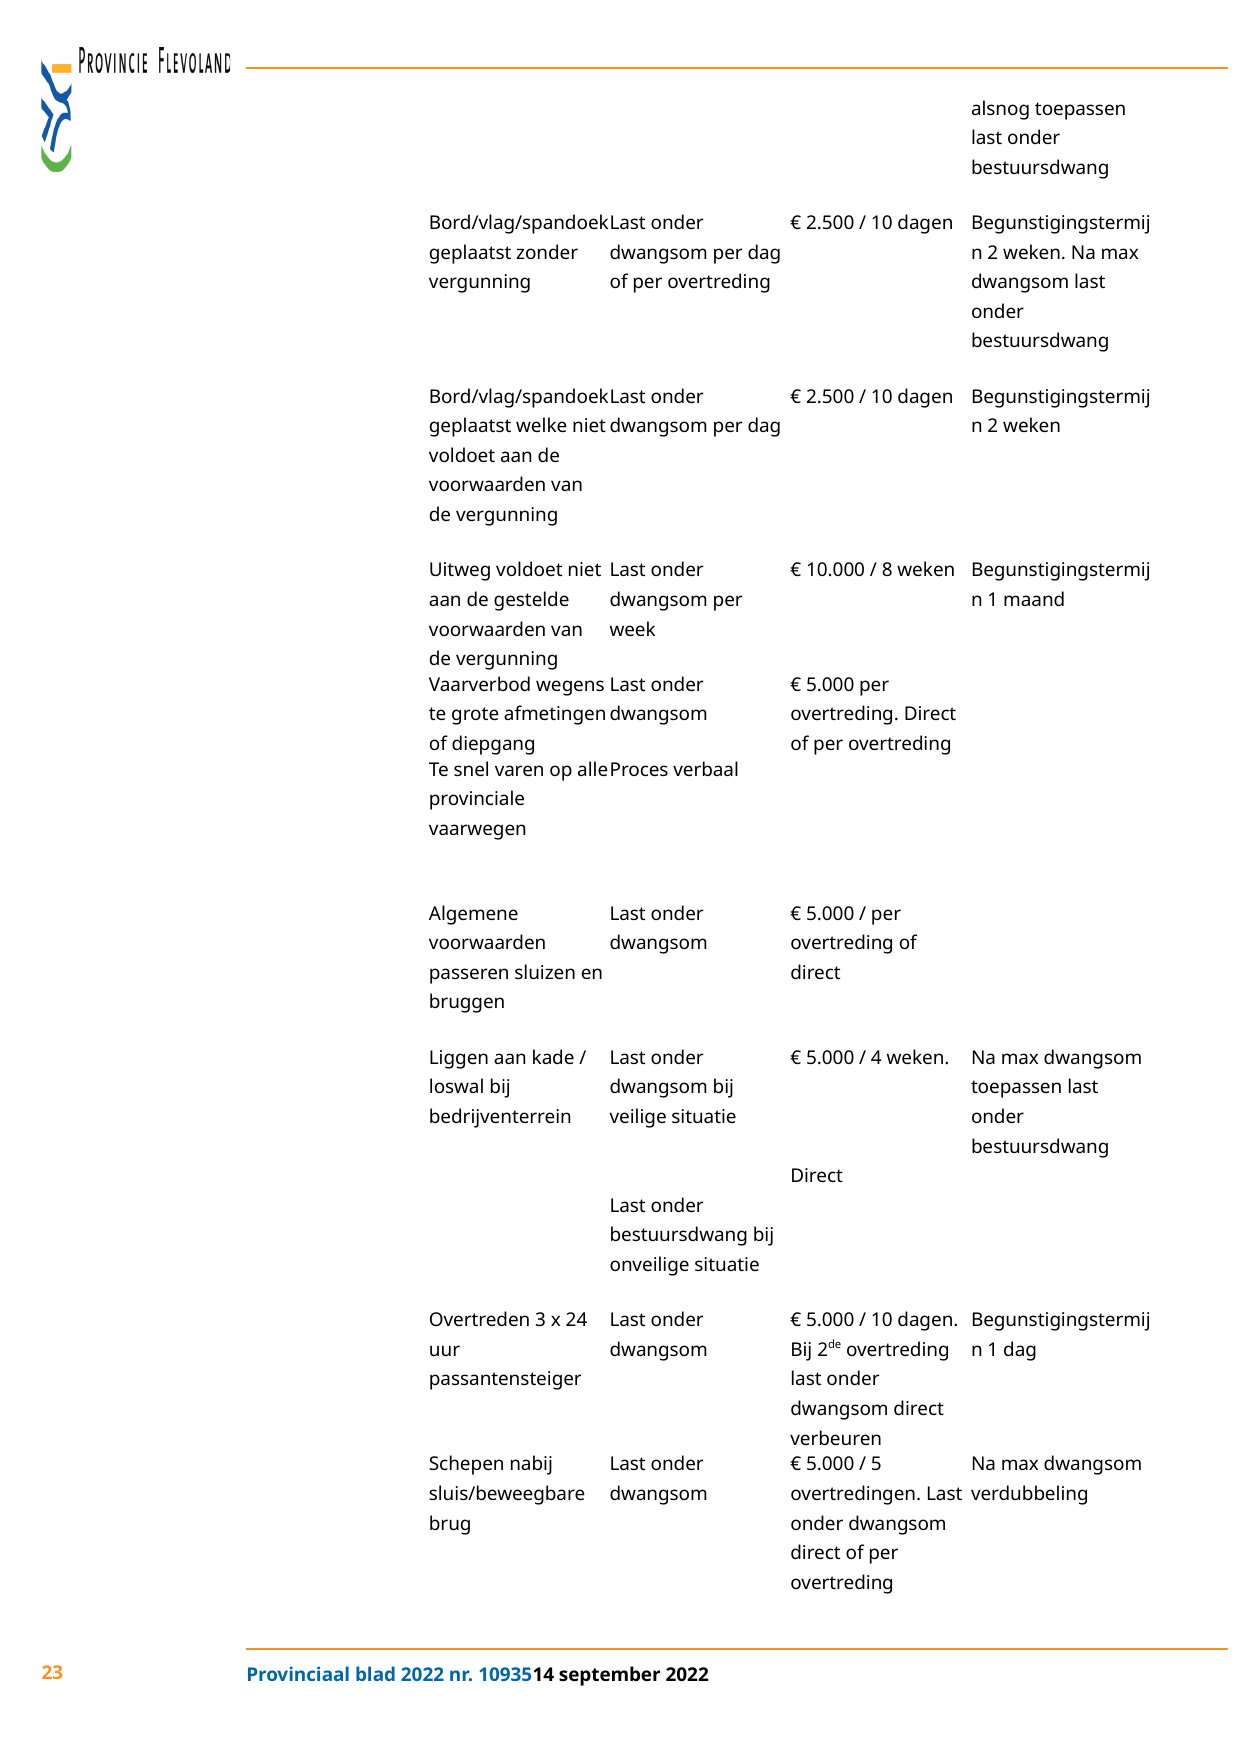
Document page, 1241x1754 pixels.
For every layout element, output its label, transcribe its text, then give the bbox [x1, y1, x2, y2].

table_cell [248, 383, 429, 557]
table_cell Vaarverbod wegens te grote afmetingen of diepgang [429, 671, 609, 756]
table_cell Na max dwangsom verdubbeling [971, 1451, 1152, 1594]
table_cell Bord/vlag/spandoek geplaatst welke niet voldoet aan de voorwaarden van de vergunning [429, 383, 609, 557]
table_cell [248, 1044, 429, 1306]
table_cell [248, 1306, 429, 1451]
table_cell Bord/vlag/spandoek geplaatst zonder vergunning [429, 209, 609, 383]
table_cell Last onder dwangsom [609, 1306, 790, 1451]
table_cell Algemene voorwaarden passeren sluizen en bruggen [429, 900, 609, 1044]
table_cell [248, 209, 429, 383]
table_cell [609, 95, 790, 209]
table_cell Te snel varen op alle provinciale vaarwegen [429, 756, 609, 900]
table_cell [790, 95, 971, 209]
table_cell Last onder dwangsom per dag of per overtreding [609, 209, 790, 383]
table_cell [248, 900, 429, 1044]
table_cell alsnog toepassen last onder bestuursdwang [971, 95, 1152, 209]
table_cell € 5.000 / 5 overtredingen. Last onder dwangsom direct of per overtreding [790, 1451, 971, 1594]
table_cell Last onder dwangsom [609, 900, 790, 1044]
table_cell Uitweg voldoet niet aan de gestelde voorwaarden van de vergunning [429, 557, 609, 671]
table_cell Last onder dwangsom bij veilige situatie Last onder bestuursdwang bij onveilige situatie [609, 1044, 790, 1306]
table_cell Last onder dwangsom [609, 671, 790, 756]
table_cell [248, 557, 429, 671]
table_cell [971, 756, 1152, 900]
table_cell [248, 756, 429, 900]
picture [41, 47, 231, 172]
table_cell [429, 95, 609, 209]
table_cell € 2.500 / 10 dagen [790, 209, 971, 383]
table_cell Begunstigingstermijn 1 maand [971, 557, 1152, 671]
table_cell [248, 1451, 429, 1594]
table_cell Na max dwangsom toepassen last onder bestuursdwang [971, 1044, 1152, 1306]
table_cell € 5.000 / per overtreding of direct [790, 900, 971, 1044]
table_cell Last onder dwangsom per week [609, 557, 790, 671]
table_cell Last onder dwangsom per dag [609, 383, 790, 557]
table_cell [790, 756, 971, 900]
table_cell [971, 671, 1152, 756]
table_cell Liggen aan kade / loswal bij bedrijventerrein [429, 1044, 609, 1306]
table_cell € 10.000 / 8 weken [790, 557, 971, 671]
table_cell Last onder dwangsom [609, 1451, 790, 1594]
table_cell [248, 671, 429, 756]
table_cell Begunstigingstermijn 1 dag [971, 1306, 1152, 1451]
table_cell Begunstigingstermijn 2 weken. Na max dwangsom last onder bestuursdwang [971, 209, 1152, 383]
table_cell € 5.000 per overtreding. Direct of per overtreding [790, 671, 971, 756]
table_cell [971, 900, 1152, 1044]
table_cell [248, 95, 429, 209]
table_cell € 5.000 / 10 dagen. Bij 2de overtreding last onder dwangsom direct verbeuren [790, 1306, 971, 1451]
table_cell Proces verbaal [609, 756, 790, 900]
table_cell € 5.000 / 4 weken. Direct [790, 1044, 971, 1306]
table_cell Begunstigingstermijn 2 weken [971, 383, 1152, 557]
table_cell Schepen nabij sluis/beweegbare brug [429, 1451, 609, 1594]
table_cell € 2.500 / 10 dagen [790, 383, 971, 557]
table_cell Overtreden 3 x 24 uur passantensteiger [429, 1306, 609, 1451]
